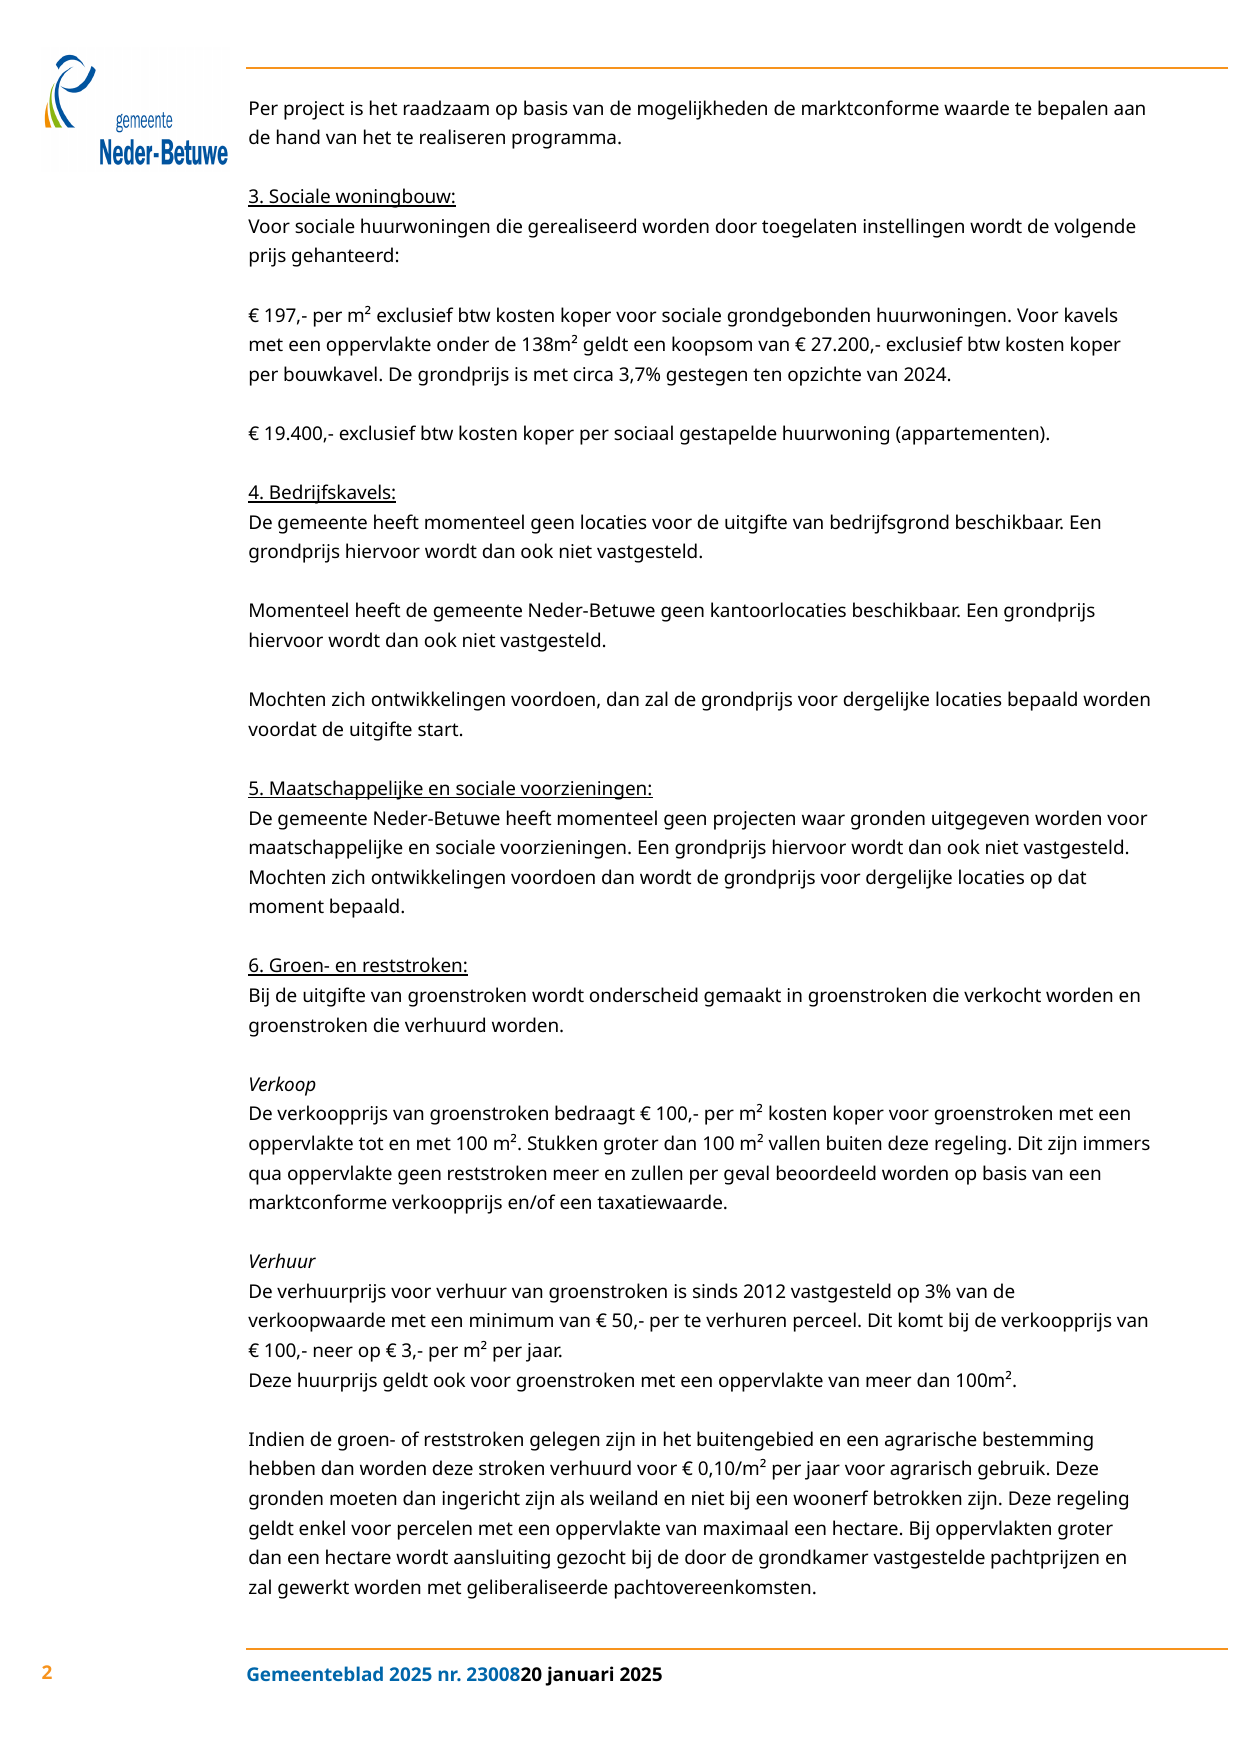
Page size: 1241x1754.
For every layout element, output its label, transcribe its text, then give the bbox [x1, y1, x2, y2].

picture [41, 47, 231, 172]
text Bij de uitgifte van groenstroken wordt onderscheid gemaakt in groenstroken die verkocht worden en groenstroken die verhuurd worden. [248, 982, 1152, 1038]
text Verkoop [248, 1071, 1152, 1097]
text 5. Maatschappelijke en sociale voorzieningen: [248, 775, 1152, 801]
text De verkoopprijs van groenstroken bedraagt € 100,- per m² kosten koper voor groenstroken met een oppervlakte tot en met 100 m². Stukken groter dan 100 m² vallen buiten deze regeling. Dit zijn immers qua oppervlakte geen reststroken meer en zullen per geval beoordeeld worden op basis van een marktconforme verkoopprijs en/of een taxatiewaarde. [248, 1101, 1152, 1215]
text Verhuur [248, 1248, 1152, 1274]
text Momenteel heeft de gemeente Neder-Betuwe geen kantoorlocaties beschikbaar. Een grondprijs hiervoor wordt dan ook niet vastgesteld. [248, 598, 1152, 653]
text Mochten zich ontwikkelingen voordoen, dan zal de grondprijs voor dergelijke locaties bepaald worden voordat de uitgifte start. [248, 686, 1152, 742]
text 4. Bedrijfskavels: [248, 479, 1152, 505]
text De gemeente Neder-Betuwe heeft momenteel geen projecten waar gronden uitgegeven worden voor maatschappelijke en sociale voorzieningen. Een grondprijs hiervoor wordt dan ook niet vastgesteld. Mochten zich ontwikkelingen voordoen dan wordt de grondprijs voor dergelijke locaties op dat moment bepaald. [248, 805, 1152, 919]
text Deze huurprijs geldt ook voor groenstroken met een oppervlakte van meer dan 100m². [248, 1367, 1152, 1393]
text Voor sociale huurwoningen die gerealiseerd worden door toegelaten instellingen wordt de volgende prijs gehanteerd: [248, 213, 1152, 268]
text € 197,- per m² exclusief btw kosten koper voor sociale grondgebonden huurwoningen. Voor kavels met een oppervlakte onder de 138m² geldt een koopsom van € 27.200,- exclusief btw kosten koper per bouwkavel. De grondprijs is met circa 3,7% gestegen ten opzichte van 2024. [248, 302, 1152, 387]
text 3. Sociale woningbouw: [248, 183, 1152, 209]
text De verhuurprijs voor verhuur van groenstroken is sinds 2012 vastgesteld op 3% van de verkoopwaarde met een minimum van € 50,- per te verhuren perceel. Dit komt bij de verkoopprijs van € 100,- neer op € 3,- per m² per jaar. [248, 1278, 1152, 1363]
text Per project is het raadzaam op basis van de mogelijkheden de marktconforme waarde te bepalen aan de hand van het te realiseren programma. [248, 95, 1152, 150]
text € 19.400,- exclusief btw kosten koper per sociaal gestapelde huurwoning (appartementen). [248, 420, 1152, 446]
text 6. Groen- en reststroken: [248, 953, 1152, 978]
text De gemeente heeft momenteel geen locaties voor de uitgifte van bedrijfsgrond beschikbaar. Een grondprijs hiervoor wordt dan ook niet vastgesteld. [248, 509, 1152, 564]
text Indien de groen- of reststroken gelegen zijn in het buitengebied en een agrarische bestemming hebben dan worden deze stroken verhuurd voor € 0,10/m² per jaar voor agrarisch gebruik. Deze gronden moeten dan ingericht zijn als weiland en niet bij een woonerf betrokken zijn. Deze regeling geldt enkel voor percelen met een oppervlakte van maximaal een hectare. Bij oppervlakten groter dan een hectare wordt aansluiting gezocht bij de door de grondkamer vastgestelde pachtprijzen en zal gewerkt worden met geliberaliseerde pachtovereenkomsten. [248, 1426, 1152, 1600]
